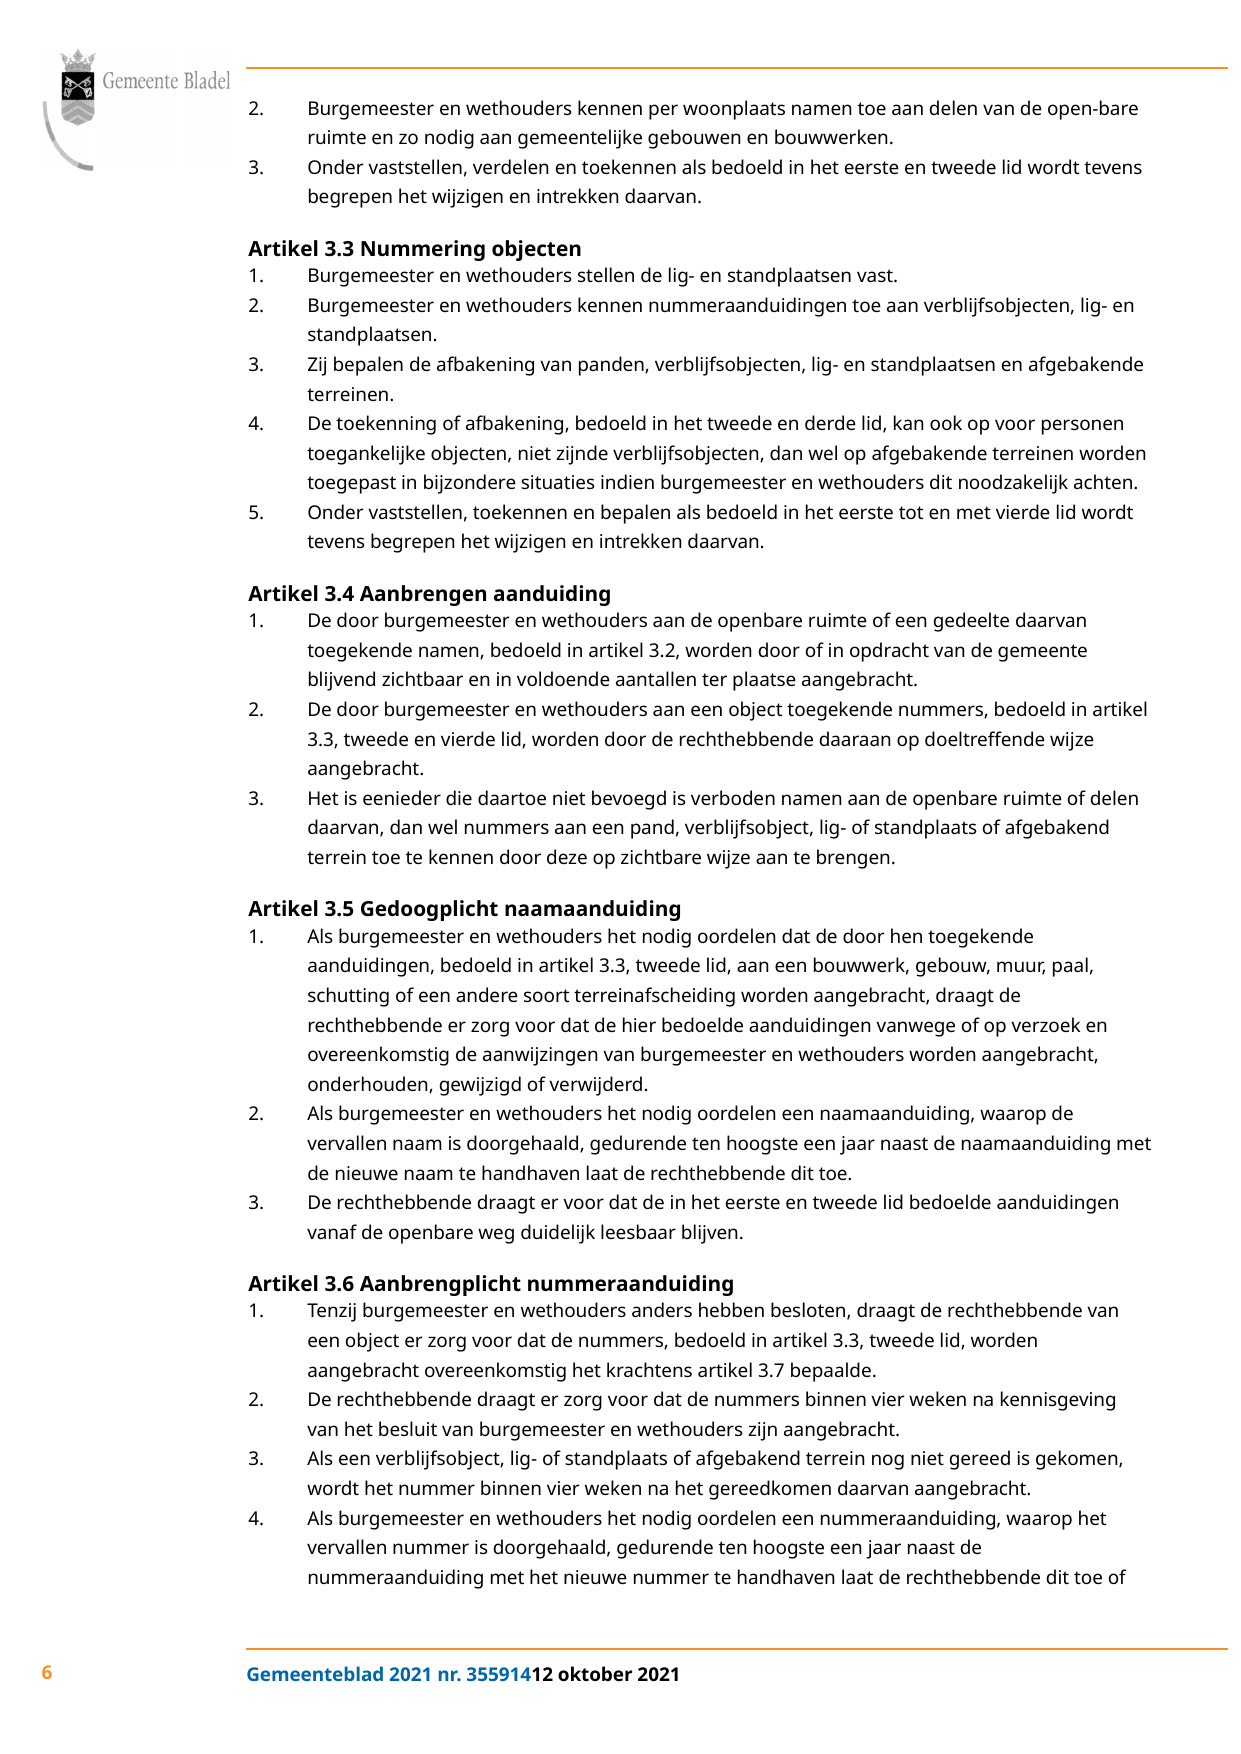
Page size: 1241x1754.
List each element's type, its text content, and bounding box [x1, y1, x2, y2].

list Onder vaststellen, toekennen en bepalen als bedoeld in het eerste tot en met vierde lid wordt tevens begrepen het wijzigen en intrekken daarvan. [248, 499, 1152, 554]
text Artikel 3.6 Aanbrengplicht nummeraanduiding [248, 1269, 1152, 1298]
list Burgemeester en wethouders kennen nummeraanduidingen toe aan verblijfsobjecten, lig- en standplaatsen. [248, 292, 1152, 347]
list De door burgemeester en wethouders aan de openbare ruimte of een gedeelte daarvan toegekende namen, bedoeld in artikel 3.2, worden door of in opdracht van de gemeente blijvend zichtbaar en in voldoende aantallen ter plaatse aangebracht. [248, 607, 1152, 692]
list Tenzij burgemeester en wethouders anders hebben besloten, draagt de rechthebbende van een object er zorg voor dat de nummers, bedoeld in artikel 3.3, tweede lid, worden aangebracht overeenkomstig het krachtens artikel 3.7 bepaalde. [248, 1298, 1152, 1383]
list De rechthebbende draagt er zorg voor dat de nummers binnen vier weken na kennisgeving van het besluit van burgemeester en wethouders zijn aangebracht. [248, 1386, 1152, 1442]
list Als burgemeester en wethouders het nodig oordelen een naamaanduiding, waarop de vervallen naam is doorgehaald, gedurende ten hoogste een jaar naast de naamaanduiding met de nieuwe naam te handhaven laat de rechthebbende dit toe. [248, 1101, 1152, 1185]
list Als burgemeester en wethouders het nodig oordelen dat de door hen toegekende aanduidingen, bedoeld in artikel 3.3, tweede lid, aan een bouwwerk, gebouw, muur, paal, schutting of een andere soort terreinafscheiding worden aangebracht, draagt de rechthebbende er zorg voor dat de hier bedoelde aanduidingen vanwege of op verzoek en overeenkomstig de aanwijzingen van burgemeester en wethouders worden aangebracht, onderhouden, gewijzigd of verwijderd. [248, 923, 1152, 1097]
list Het is eenieder die daartoe niet bevoegd is verboden namen aan de openbare ruimte of delen daarvan, dan wel nummers aan een pand, verblijfsobject, lig- of standplaats of afgebakend terrein toe te kennen door deze op zichtbare wijze aan te brengen. [248, 785, 1152, 870]
list Als een verblijfsobject, lig- of standplaats of afgebakend terrein nog niet gereed is gekomen, wordt het nummer binnen vier weken na het gereedkomen daarvan aangebracht. [248, 1446, 1152, 1501]
list De rechthebbende draagt er voor dat de in het eerste en tweede lid bedoelde aanduidingen vanaf de openbare weg duidelijk leesbaar blijven. [248, 1189, 1152, 1244]
list De door burgemeester en wethouders aan een object toegekende nummers, bedoeld in artikel 3.3, tweede en vierde lid, worden door de rechthebbende daaraan op doeltreffende wijze aangebracht. [248, 696, 1152, 781]
list Burgemeester en wethouders stellen de lig- en standplaatsen vast. [248, 262, 1152, 288]
list De toekenning of afbakening, bedoeld in het tweede en derde lid, kan ook op voor personen toegankelijke objecten, niet zijnde verblijfsobjecten, dan wel op afgebakende terreinen worden toegepast in bijzondere situaties indien burgemeester en wethouders dit noodzakelijk achten. [248, 410, 1152, 495]
list Onder vaststellen, verdelen en toekennen als bedoeld in het eerste en tweede lid wordt tevens begrepen het wijzigen en intrekken daarvan. [248, 154, 1152, 209]
text Artikel 3.3 Nummering objecten [248, 234, 1152, 262]
list Als burgemeester en wethouders het nodig oordelen een nummeraanduiding, waarop het vervallen nummer is doorgehaald, gedurende ten hoogste een jaar naast de nummeraanduiding met het nieuwe nummer te handhaven laat de rechthebbende dit toe of [248, 1505, 1152, 1590]
text Artikel 3.4 Aanbrengen aanduiding [248, 579, 1152, 607]
text Artikel 3.5 Gedoogplicht naamaanduiding [248, 894, 1152, 923]
list Burgemeester en wethouders kennen per woonplaats namen toe aan delen van de open-bare ruimte en zo nodig aan gemeentelijke gebouwen en bouwwerken. [248, 95, 1152, 150]
list Zij bepalen de afbakening van panden, verblijfsobjecten, lig- en standplaatsen en afgebakende terreinen. [248, 351, 1152, 406]
picture [41, 47, 231, 172]
